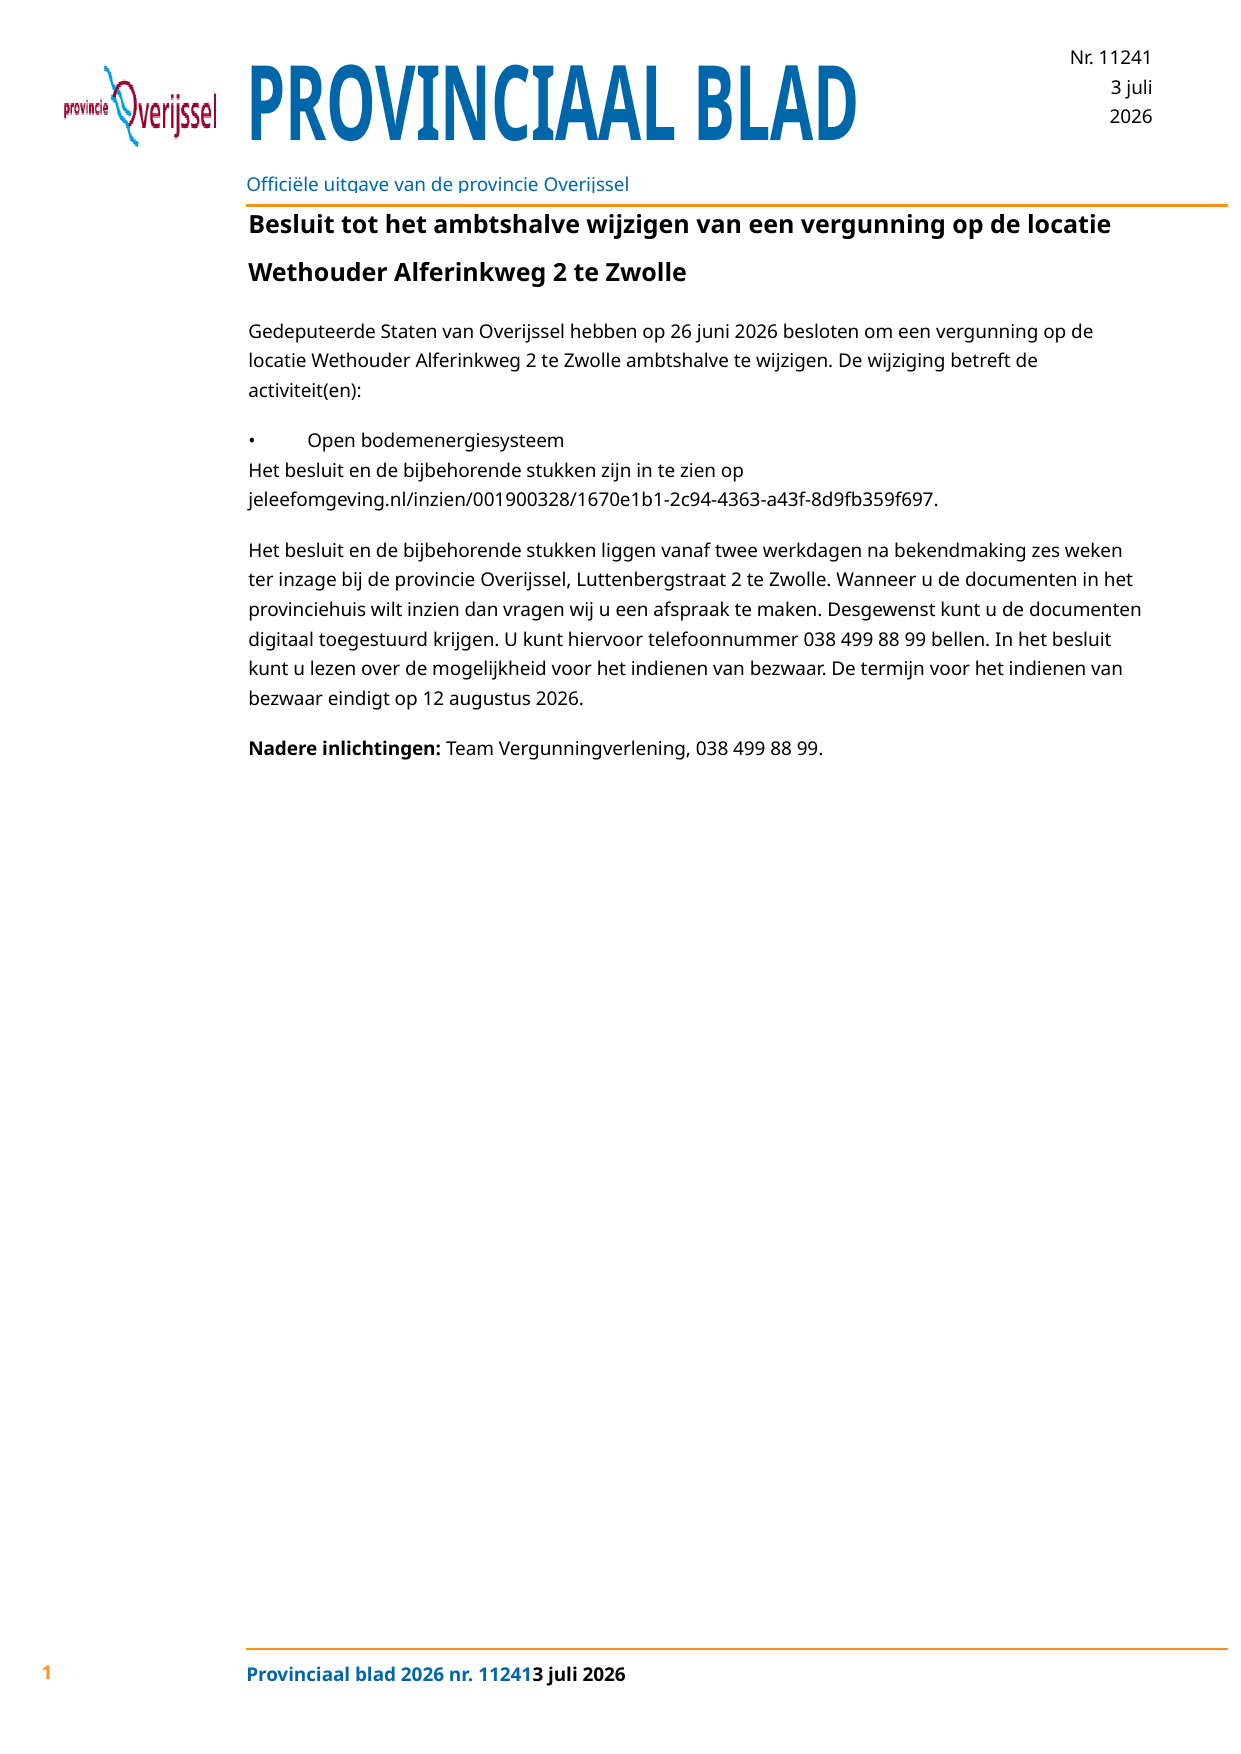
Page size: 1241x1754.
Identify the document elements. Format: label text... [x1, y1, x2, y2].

text Het besluit en de bijbehorende stukken liggen vanaf twee werkdagen na bekendmaking zes weken ter inzage bij de provincie Overijssel, Luttenbergstraat 2 te Zwolle. Wanneer u de documenten in het provinciehuis wilt inzien dan vragen wij u een afspraak te maken. Desgewenst kunt u de documenten digitaal toegestuurd krijgen. U kunt hiervoor telefoonnummer 038 499 88 99 bellen. In het besluit kunt u lezen over de mogelijkheid voor het indienen van bezwaar. De termijn voor het indienen van bezwaar eindigt op 12 augustus 2026. [248, 537, 1152, 711]
text Gedeputeerde Staten van Overijssel hebben op 26 juni 2026 besloten om een vergunning op de locatie Wethouder Alferinkweg 2 te Zwolle ambtshalve te wijzigen. De wijziging betreft de activiteit(en): [248, 318, 1152, 403]
text Het besluit en de bijbehorende stukken zijn in te zien op jeleefomgeving.nl/inzien/001900328/1670e1b1-2c94-4363-a43f-8d9fb359f697. [248, 457, 1152, 512]
text Besluit tot het ambtshalve wijzigen van een vergunning op de locatie Wethouder Alferinkweg 2 te Zwolle [248, 207, 1152, 288]
list Open bodemenergiesysteem [248, 427, 1152, 453]
text Nadere inlichtingen: Team Vergunningverlening, 038 499 88 99. [248, 735, 1152, 761]
picture [41, 47, 231, 172]
